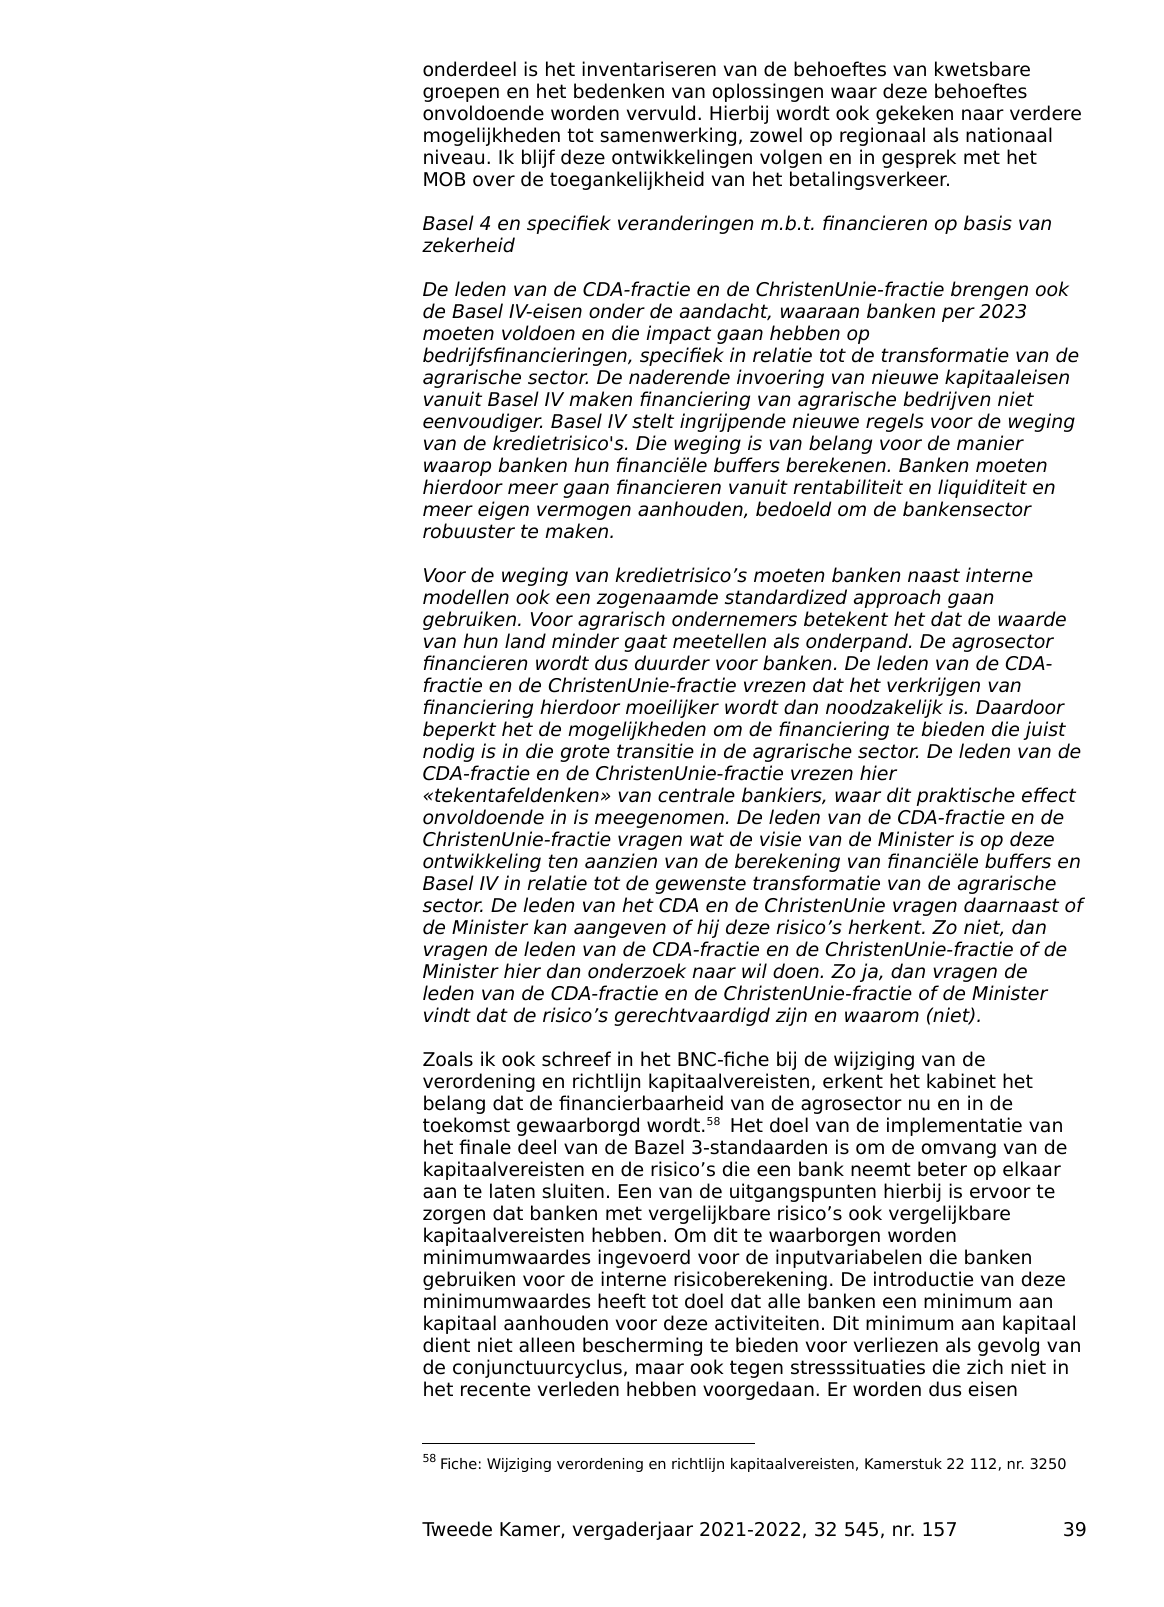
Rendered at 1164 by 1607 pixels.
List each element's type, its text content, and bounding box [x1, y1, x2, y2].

text De leden van de CDA-fractie en de ChristenUnie-fractie brengen ook de Basel IV-eisen onder de aandacht, waaraan banken per 2023 moeten voldoen en die impact gaan hebben op bedrijfsfinancieringen, specifiek in relatie tot de transformatie van de agrarische sector. De naderende invoering van nieuwe kapitaaleisen vanuit Basel IV maken financiering van agrarische bedrijven niet eenvoudiger. Basel IV stelt ingrijpende nieuwe regels voor de weging van de kredietrisico's. Die weging is van belang voor de manier waarop banken hun financiële buffers berekenen. Banken moeten hierdoor meer gaan financieren vanuit rentabiliteit en liquiditeit en meer eigen vermogen aanhouden, bedoeld om de bankensector robuuster te maken. [422, 279, 1087, 543]
subtitle Basel 4 en specifiek veranderingen m.b.t. financieren op basis van zekerheid [422, 213, 1087, 257]
text onderdeel is het inventariseren van de behoeftes van kwetsbare groepen en het bedenken van oplossingen waar deze behoeftes onvoldoende worden vervuld. Hierbij wordt ook gekeken naar verdere mogelijkheden tot samenwerking, zowel op regionaal als nationaal niveau. Ik blijf deze ontwikkelingen volgen en in gesprek met het MOB over de toegankelijkheid van het betalingsverkeer. [422, 59, 1087, 191]
text Zoals ik ook schreef in het BNC-fiche bij de wijziging van de verordening en richtlijn kapitaalvereisten, erkent het kabinet het belang dat de financierbaarheid van de agrosector nu en in de toekomst gewaarborgd wordt. Het doel van de implementatie van het finale deel van de Bazel 3-standaarden is om de omvang van de kapitaalvereisten en de risico’s die een bank neemt beter op elkaar aan te laten sluiten. Een van de uitgangspunten hierbij is ervoor te zorgen dat banken met vergelijkbare risico’s ook vergelijkbare kapitaalvereisten hebben. Om dit te waarborgen worden minimumwaardes ingevoerd voor de inputvariabelen die banken gebruiken voor de interne risicoberekening. De introductie van deze minimumwaardes heeft tot doel dat alle banken een minimum aan kapitaal aanhouden voor deze activiteiten. Dit minimum aan kapitaal dient niet alleen bescherming te bieden voor verliezen als gevolg van de conjunctuurcyclus, maar ook tegen stresssituaties die zich niet in het recente verleden hebben voorgedaan. Er worden dus eisen [422, 1049, 1087, 1401]
text Fiche: Wijziging verordening en richtlijn kapitaalvereisten, Kamerstuk 22 112, nr. 3250 [422, 1452, 1087, 1474]
text Voor de weging van kredietrisico’s moeten banken naast interne modellen ook een zogenaamde standardized approach gaan gebruiken. Voor agrarisch ondernemers betekent het dat de waarde van hun land minder gaat meetellen als onderpand. De agrosector financieren wordt dus duurder voor banken. De leden van de CDA-fractie en de ChristenUnie-fractie vrezen dat het verkrijgen van financiering hierdoor moeilijker wordt dan noodzakelijk is. Daardoor beperkt het de mogelijkheden om de financiering te bieden die juist nodig is in die grote transitie in de agrarische sector. De leden van de CDA-fractie en de ChristenUnie-fractie vrezen hier «tekentafeldenken» van centrale bankiers, waar dit praktische effect onvoldoende in is meegenomen. De leden van de CDA-fractie en de ChristenUnie-fractie vragen wat de visie van de Minister is op deze ontwikkeling ten aanzien van de berekening van financiële buffers en Basel IV in relatie tot de gewenste transformatie van de agrarische sector. De leden van het CDA en de ChristenUnie vragen daarnaast of de Minister kan aangeven of hij deze risico’s herkent. Zo niet, dan vragen de leden van de CDA-fractie en de ChristenUnie-fractie of de Minister hier dan onderzoek naar wil doen. Zo ja, dan vragen de leden van de CDA-fractie en de ChristenUnie-fractie of de Minister vindt dat de risico’s gerechtvaardigd zijn en waarom (niet). [422, 565, 1087, 1027]
